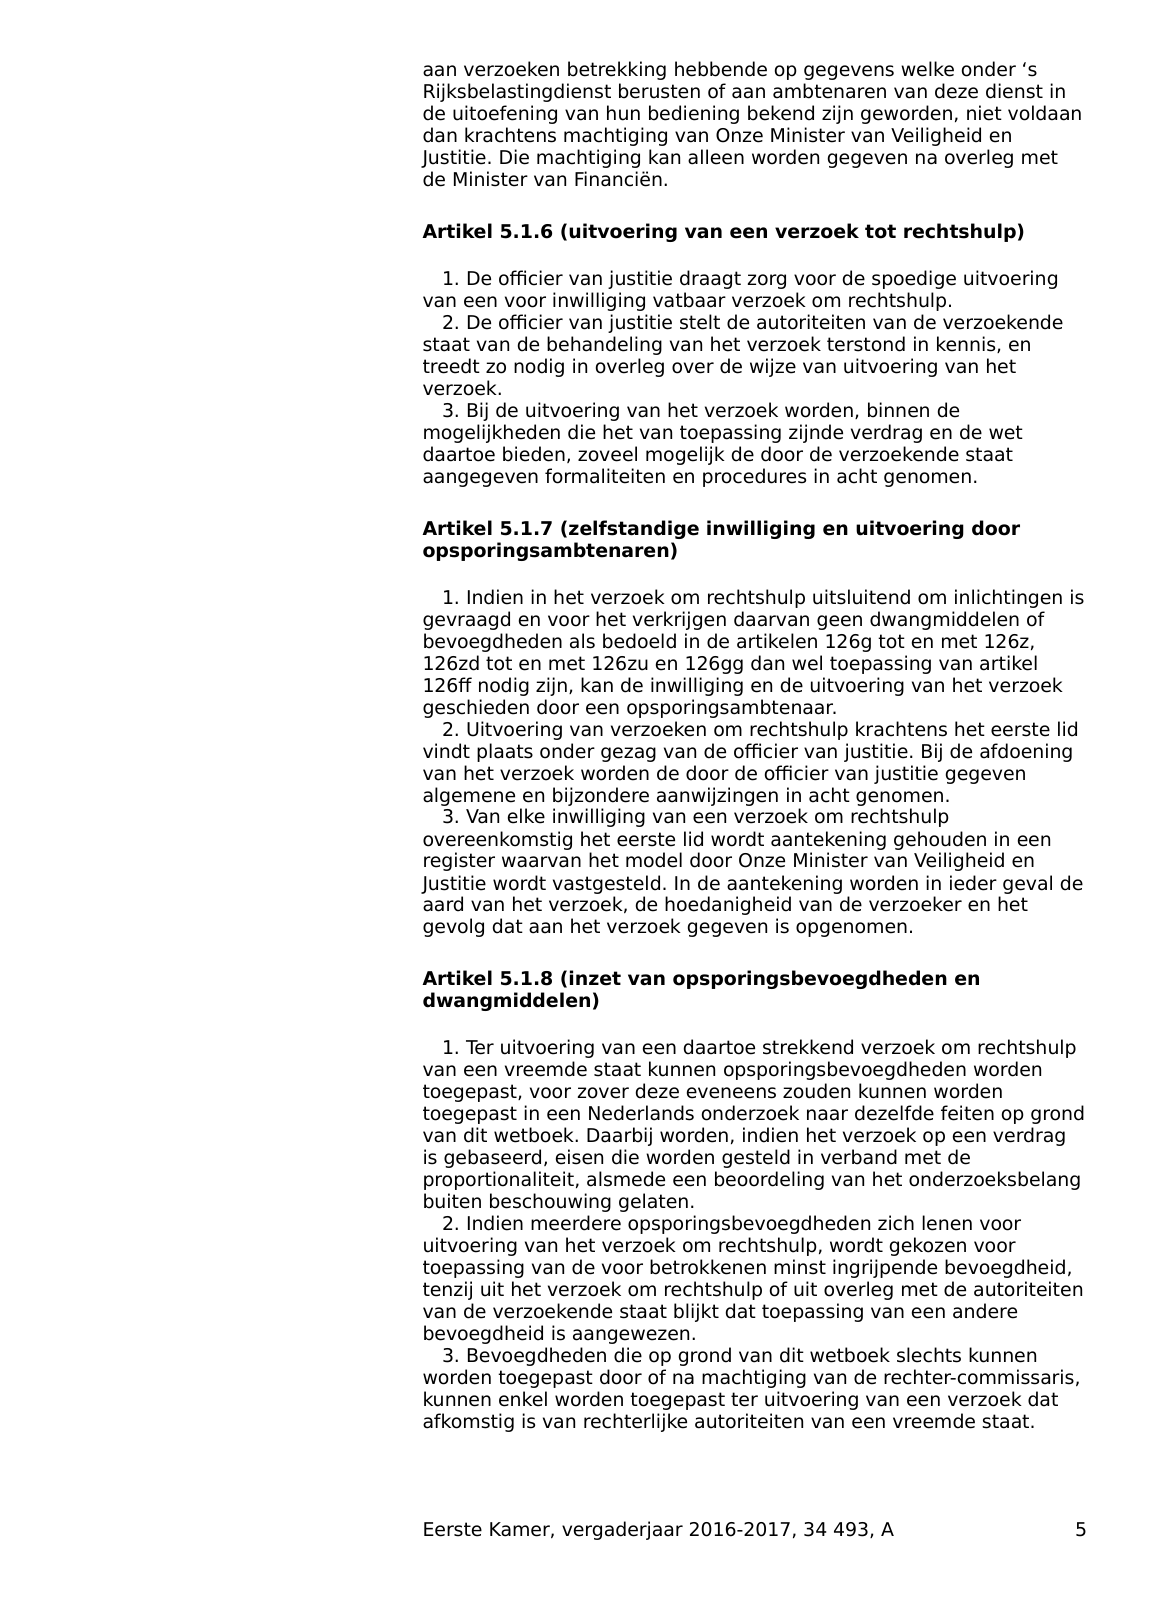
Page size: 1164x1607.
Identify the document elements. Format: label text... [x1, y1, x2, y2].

text 1. Ter uitvoering van een daartoe strekkend verzoek om rechtshulp van een vreemde staat kunnen opsporingsbevoegdheden worden toegepast, voor zover deze eveneens zouden kunnen worden toegepast in een Nederlands onderzoek naar dezelfde feiten op grond van dit wetboek. Daarbij worden, indien het verzoek op een verdrag is gebaseerd, eisen die worden gesteld in verband met de proportionaliteit, alsmede een beoordeling van het onderzoeksbelang buiten beschouwing gelaten. [422, 1037, 1087, 1213]
text 2. Indien meerdere opsporingsbevoegdheden zich lenen voor uitvoering van het verzoek om rechtshulp, wordt gekozen voor toepassing van de voor betrokkenen minst ingrijpende bevoegdheid, tenzij uit het verzoek om rechtshulp of uit overleg met de autoriteiten van de verzoekende staat blijkt dat toepassing van een andere bevoegdheid is aangewezen. [422, 1213, 1087, 1345]
subtitle Artikel 5.1.7 (zelfstandige inwilliging en uitvoering door opsporingsambtenaren) [422, 518, 1087, 562]
text 2. De officier van justitie stelt de autoriteiten van de verzoekende staat van de behandeling van het verzoek terstond in kennis, en treedt zo nodig in overleg over de wijze van uitvoering van het verzoek. [422, 312, 1087, 400]
text 1. De officier van justitie draagt zorg voor de spoedige uitvoering van een voor inwilliging vatbaar verzoek om rechtshulp. [422, 268, 1087, 312]
text 3. Bevoegdheden die op grond van dit wetboek slechts kunnen worden toegepast door of na machtiging van de rechter-commissaris, kunnen enkel worden toegepast ter uitvoering van een verzoek dat afkomstig is van rechterlijke autoriteiten van een vreemde staat. [422, 1345, 1087, 1433]
text 1. Indien in het verzoek om rechtshulp uitsluitend om inlichtingen is gevraagd en voor het verkrijgen daarvan geen dwangmiddelen of bevoegdheden als bedoeld in de artikelen 126g tot en met 126z, 126zd tot en met 126zu en 126gg dan wel toepassing van artikel 126ff nodig zijn, kan de inwilliging en de uitvoering van het verzoek geschieden door een opsporingsambtenaar. [422, 587, 1087, 718]
text aan verzoeken betrekking hebbende op gegevens welke onder ‘s Rijksbelastingdienst berusten of aan ambtenaren van deze dienst in de uitoefening van hun bediening bekend zijn geworden, niet voldaan dan krachtens machtiging van Onze Minister van Veiligheid en Justitie. Die machtiging kan alleen worden gegeven na overleg met de Minister van Financiën. [422, 59, 1087, 191]
text 2. Uitvoering van verzoeken om rechtshulp krachtens het eerste lid vindt plaats onder gezag van de officier van justitie. Bij de afdoening van het verzoek worden de door de officier van justitie gegeven algemene en bijzondere aanwijzingen in acht genomen. [422, 718, 1087, 806]
text 3. Van elke inwilliging van een verzoek om rechtshulp overeenkomstig het eerste lid wordt aantekening gehouden in een register waarvan het model door Onze Minister van Veiligheid en Justitie wordt vastgesteld. In de aantekening worden in ieder geval de aard van het verzoek, de hoedanigheid van de verzoeker en het gevolg dat aan het verzoek gegeven is opgenomen. [422, 806, 1087, 938]
text 3. Bij de uitvoering van het verzoek worden, binnen de mogelijkheden die het van toepassing zijnde verdrag en de wet daartoe bieden, zoveel mogelijk de door de verzoekende staat aangegeven formaliteiten en procedures in acht genomen. [422, 400, 1087, 488]
subtitle Artikel 5.1.6 (uitvoering van een verzoek tot rechtshulp) [422, 221, 1087, 243]
subtitle Artikel 5.1.8 (inzet van opsporingsbevoegdheden en dwangmiddelen) [422, 968, 1087, 1012]
